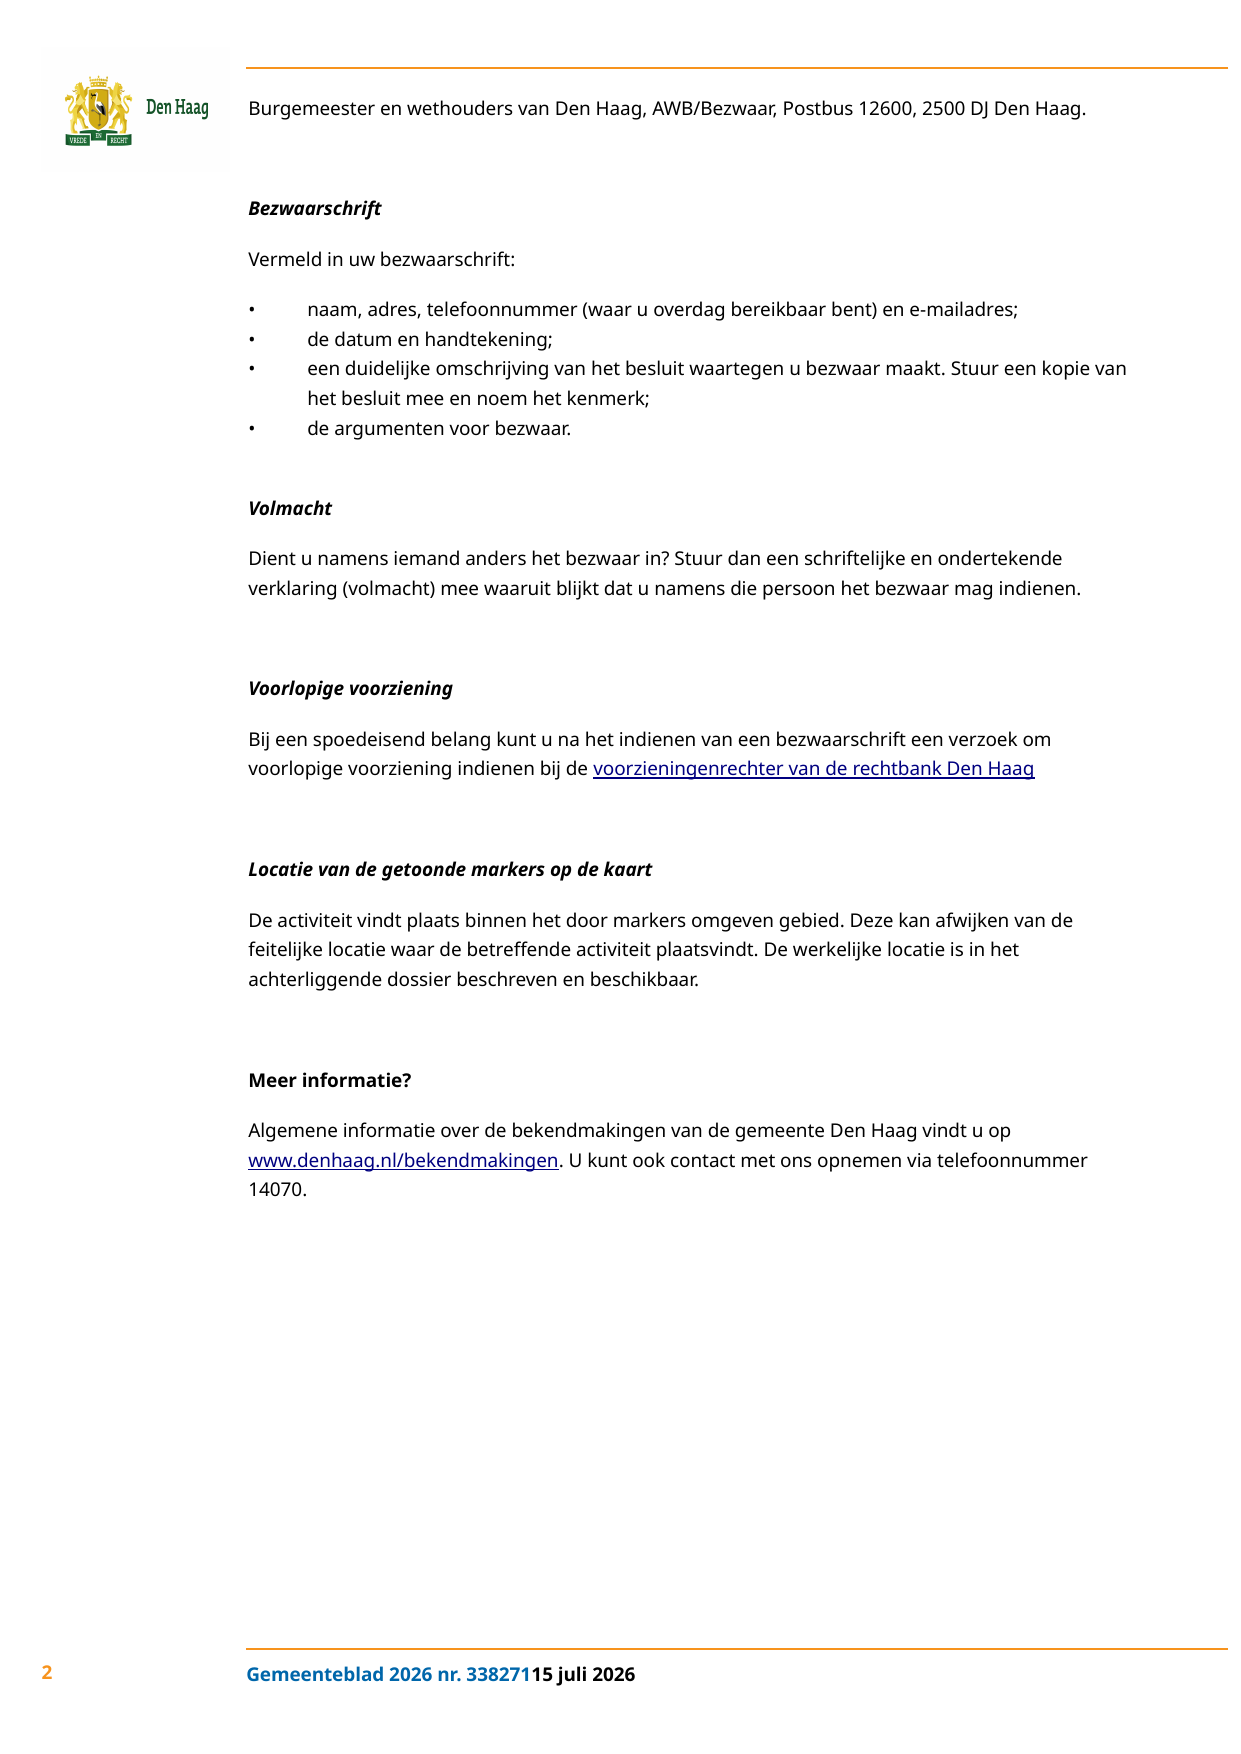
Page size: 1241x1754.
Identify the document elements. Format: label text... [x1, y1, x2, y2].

text Vermeld in uw bezwaarschrift: [248, 246, 1152, 272]
text Bij een spoedeisend belang kunt u na het indienen van een bezwaarschrift een verzoek om voorlopige voorziening indienen bij de voorzieningenrechter van de rechtbank Den Haag [248, 726, 1152, 781]
list de argumenten voor bezwaar. [248, 415, 1152, 441]
text De activiteit vindt plaats binnen het door markers omgeven gebied. Deze kan afwijken van de feitelijke locatie waar de betreffende activiteit plaatsvindt. De werkelijke locatie is in het achterliggende dossier beschreven en beschikbaar. [248, 907, 1152, 992]
text Locatie van de getoonde markers op de kaart [248, 856, 1152, 882]
text Voorlopige voorziening [248, 676, 1152, 701]
text Burgemeester en wethouders van Den Haag, AWB/Bezwaar, Postbus 12600, 2500 DJ Den Haag. [248, 95, 1152, 121]
text Algemene informatie over de bekendmakingen van de gemeente Den Haag vindt u op www.denhaag.nl/bekendmakingen. U kunt ook contact met ons opnemen via telefoonnummer 14070. [248, 1117, 1152, 1202]
list een duidelijke omschrijving van het besluit waartegen u bezwaar maakt. Stuur een kopie van het besluit mee en noem het kenmerk; [248, 356, 1152, 411]
text Meer informatie? [248, 1067, 1152, 1093]
list naam, adres, telefoonnummer (waar u overdag bereikbaar bent) en e-mailadres; [248, 296, 1152, 322]
text Volmacht [248, 495, 1152, 521]
list de datum en handtekening; [248, 326, 1152, 352]
picture [41, 47, 231, 172]
text Dient u namens iemand anders het bezwaar in? Stuur dan een schriftelijke en ondertekende verklaring (volmacht) mee waaruit blijkt dat u namens die persoon het bezwaar mag indienen. [248, 545, 1152, 601]
text Bezwaarschrift [248, 196, 1152, 221]
